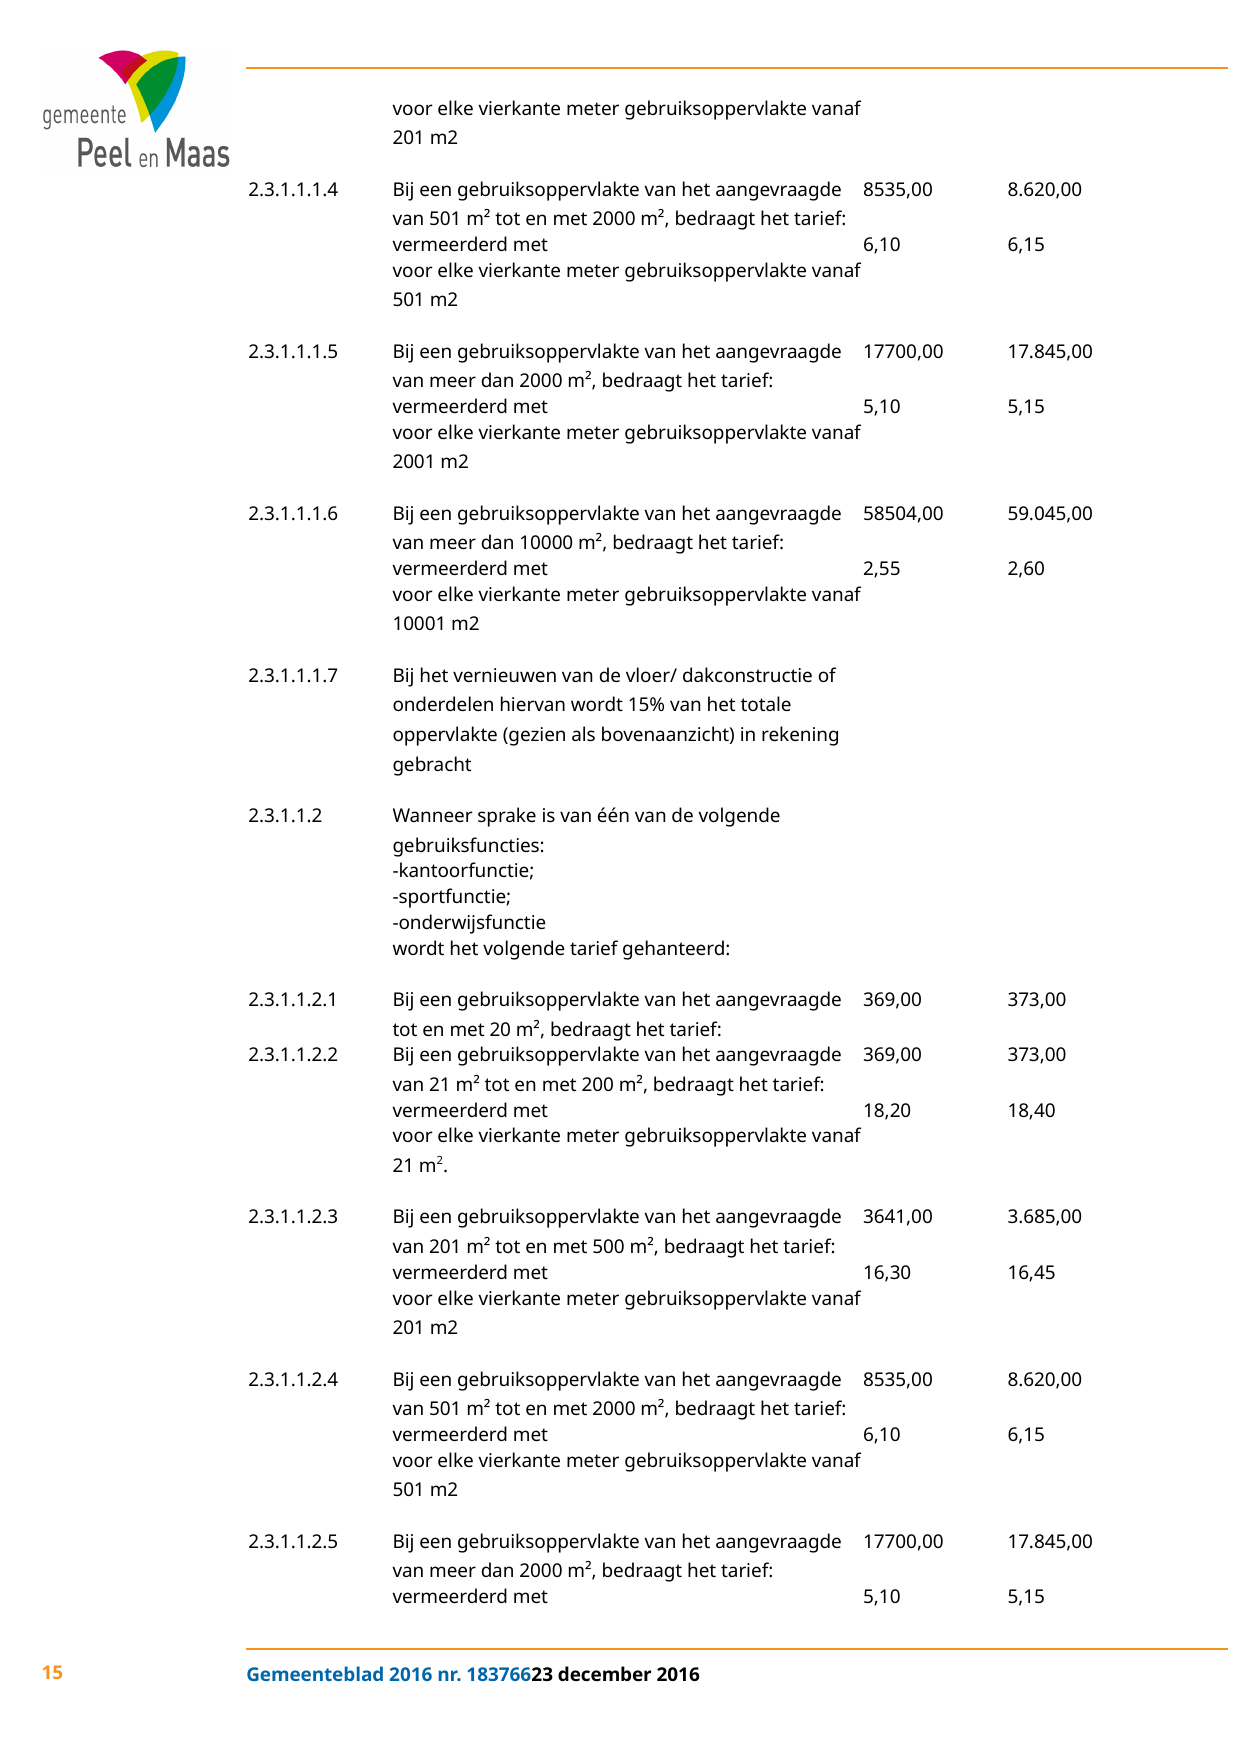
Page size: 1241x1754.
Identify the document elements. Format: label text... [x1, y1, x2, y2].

table_cell [863, 150, 1007, 176]
table_cell 373,00 [1007, 986, 1152, 1042]
table_cell [863, 1340, 1007, 1366]
table_cell voor elke vierkante meter gebruiksoppervlakte vanaf 10001 m2 [392, 581, 863, 636]
table_cell [392, 1178, 863, 1204]
picture [41, 47, 231, 172]
table_cell 2.3.1.1.2.5 [248, 1528, 392, 1583]
table_cell [248, 419, 392, 474]
table_cell 2.3.1.1.1.7 [248, 662, 392, 777]
table_cell [248, 393, 392, 419]
table_cell 2,55 [863, 555, 1007, 581]
table_cell 6,10 [863, 231, 1007, 257]
table_cell voor elke vierkante meter gebruiksoppervlakte vanaf 501 m2 [392, 1447, 863, 1502]
table_cell [863, 1123, 1007, 1178]
table_cell [248, 935, 392, 961]
table_cell [248, 581, 392, 636]
table_cell voor elke vierkante meter gebruiksoppervlakte vanaf 501 m2 [392, 257, 863, 312]
table_cell [863, 474, 1007, 500]
table_cell [248, 257, 392, 312]
table_cell 2.3.1.1.2.4 [248, 1366, 392, 1421]
table_cell [392, 1502, 863, 1528]
table_cell 16,45 [1007, 1259, 1152, 1285]
table_cell [1007, 802, 1152, 858]
table_cell [248, 555, 392, 581]
table_cell [248, 883, 392, 909]
table_cell [1007, 150, 1152, 176]
table_cell Bij een gebruiksoppervlakte van het aangevraagde van meer dan 10000 m², bedraagt het tarief: [392, 500, 863, 555]
table_cell vermeerderd met [392, 1259, 863, 1285]
table_cell 3641,00 [863, 1204, 1007, 1259]
table_cell Bij een gebruiksoppervlakte van het aangevraagde van 201 m² tot en met 500 m², bedraagt het tarief: [392, 1204, 863, 1259]
table_cell Wanneer sprake is van één van de volgende gebruiksfuncties: [392, 802, 863, 858]
table_cell 58504,00 [863, 500, 1007, 555]
table_cell 18,40 [1007, 1097, 1152, 1123]
table_cell [863, 257, 1007, 312]
table_cell [1007, 909, 1152, 935]
table_cell 5,10 [863, 393, 1007, 419]
table_cell Bij een gebruiksoppervlakte van het aangevraagde tot en met 20 m², bedraagt het tarief: [392, 986, 863, 1042]
table_cell [1007, 636, 1152, 662]
table_cell 2,60 [1007, 555, 1152, 581]
table_cell voor elke vierkante meter gebruiksoppervlakte vanaf 21 m2. [392, 1123, 863, 1178]
table_cell 2.3.1.1.2.2 [248, 1042, 392, 1097]
table_cell 6,10 [863, 1421, 1007, 1447]
table_cell [1007, 1447, 1152, 1502]
table_cell [248, 1583, 392, 1609]
table_cell 2.3.1.1.2.3 [248, 1204, 392, 1259]
table_cell [392, 150, 863, 176]
table_cell 5,15 [1007, 1583, 1152, 1609]
table_cell [863, 95, 1007, 150]
table_cell 17.845,00 [1007, 338, 1152, 393]
table_cell Bij een gebruiksoppervlakte van het aangevraagde van 501 m² tot en met 2000 m², bedraagt het tarief: [392, 1366, 863, 1421]
table_cell [248, 1340, 392, 1366]
table_cell voor elke vierkante meter gebruiksoppervlakte vanaf 201 m2 [392, 1285, 863, 1340]
table_cell [248, 1178, 392, 1204]
table_cell [863, 1447, 1007, 1502]
table_cell [1007, 883, 1152, 909]
table_cell 2.3.1.1.1.4 [248, 176, 392, 231]
table_cell [1007, 1123, 1152, 1178]
table_cell 373,00 [1007, 1042, 1152, 1097]
table_cell vermeerderd met [392, 1097, 863, 1123]
table_cell [1007, 662, 1152, 777]
table_cell [392, 1340, 863, 1366]
table_cell 17700,00 [863, 1528, 1007, 1583]
table_cell [1007, 1178, 1152, 1204]
table_cell [863, 777, 1007, 802]
table_cell 6,15 [1007, 231, 1152, 257]
table_cell vermeerderd met [392, 231, 863, 257]
table_cell [863, 802, 1007, 858]
table_cell [392, 961, 863, 986]
table_cell Bij een gebruiksoppervlakte van het aangevraagde van meer dan 2000 m², bedraagt het tarief: [392, 338, 863, 393]
table_cell 369,00 [863, 1042, 1007, 1097]
table_cell [248, 909, 392, 935]
table_cell 18,20 [863, 1097, 1007, 1123]
table_cell [863, 858, 1007, 883]
table_cell [248, 95, 392, 150]
table_cell [863, 1285, 1007, 1340]
table_cell voor elke vierkante meter gebruiksoppervlakte vanaf 2001 m2 [392, 419, 863, 474]
table_cell [863, 312, 1007, 338]
table_cell vermeerderd met [392, 393, 863, 419]
table_cell 16,30 [863, 1259, 1007, 1285]
table_cell [863, 581, 1007, 636]
table_cell voor elke vierkante meter gebruiksoppervlakte vanaf 201 m2 [392, 95, 863, 150]
table_cell 5,15 [1007, 393, 1152, 419]
table_cell [863, 1502, 1007, 1528]
table_cell [863, 909, 1007, 935]
table_cell Bij een gebruiksoppervlakte van het aangevraagde van 21 m² tot en met 200 m², bedraagt het tarief: [392, 1042, 863, 1097]
table_cell 8.620,00 [1007, 176, 1152, 231]
table_cell [248, 1502, 392, 1528]
table_cell 2.3.1.1.2 [248, 802, 392, 858]
table_cell 8.620,00 [1007, 1366, 1152, 1421]
table_cell 3.685,00 [1007, 1204, 1152, 1259]
table_cell [1007, 581, 1152, 636]
table_cell vermeerderd met [392, 1583, 863, 1609]
table_cell [1007, 1285, 1152, 1340]
table_cell -kantoorfunctie; [392, 858, 863, 883]
table_cell [1007, 312, 1152, 338]
table_cell [248, 636, 392, 662]
table_cell [863, 935, 1007, 961]
table_cell [863, 1178, 1007, 1204]
table_cell [1007, 935, 1152, 961]
table_cell 17700,00 [863, 338, 1007, 393]
table_cell [863, 961, 1007, 986]
table_cell 17.845,00 [1007, 1528, 1152, 1583]
table_cell [1007, 961, 1152, 986]
table_cell [1007, 858, 1152, 883]
table_cell [863, 662, 1007, 777]
table_cell [248, 1123, 392, 1178]
table_cell [1007, 474, 1152, 500]
table_cell 2.3.1.1.2.1 [248, 986, 392, 1042]
table_cell [392, 777, 863, 802]
table_cell Bij het vernieuwen van de vloer/ dakconstructie of onderdelen hiervan wordt 15% van het totale oppervlakte (gezien als bovenaanzicht) in rekening gebracht [392, 662, 863, 777]
table_cell [863, 419, 1007, 474]
table_cell [248, 231, 392, 257]
table_cell [863, 883, 1007, 909]
table_cell -sportfunctie; [392, 883, 863, 909]
table_cell [248, 858, 392, 883]
table_cell 59.045,00 [1007, 500, 1152, 555]
table_cell vermeerderd met [392, 555, 863, 581]
table_cell [392, 636, 863, 662]
table_cell [392, 474, 863, 500]
table_cell [248, 1285, 392, 1340]
table_cell [1007, 257, 1152, 312]
table_cell [248, 961, 392, 986]
table_cell [1007, 1340, 1152, 1366]
table_cell [248, 150, 392, 176]
table_cell 8535,00 [863, 176, 1007, 231]
table_cell 2.3.1.1.1.6 [248, 500, 392, 555]
table_cell [248, 1259, 392, 1285]
table_cell [1007, 95, 1152, 150]
table_cell 2.3.1.1.1.5 [248, 338, 392, 393]
table_cell [248, 474, 392, 500]
table_cell [248, 1097, 392, 1123]
table_cell [392, 312, 863, 338]
table_cell [1007, 777, 1152, 802]
table_cell Bij een gebruiksoppervlakte van het aangevraagde van meer dan 2000 m², bedraagt het tarief: [392, 1528, 863, 1583]
table_cell 369,00 [863, 986, 1007, 1042]
table_cell [863, 636, 1007, 662]
table_cell -onderwijsfunctie [392, 909, 863, 935]
table_cell [1007, 419, 1152, 474]
table_cell [248, 777, 392, 802]
table_cell Bij een gebruiksoppervlakte van het aangevraagde van 501 m² tot en met 2000 m², bedraagt het tarief: [392, 176, 863, 231]
table_cell wordt het volgende tarief gehanteerd: [392, 935, 863, 961]
table_cell [248, 1421, 392, 1447]
table_cell [1007, 1502, 1152, 1528]
table_cell 8535,00 [863, 1366, 1007, 1421]
table_cell vermeerderd met [392, 1421, 863, 1447]
table_cell [248, 312, 392, 338]
table_cell [248, 1447, 392, 1502]
table_cell 5,10 [863, 1583, 1007, 1609]
table_cell 6,15 [1007, 1421, 1152, 1447]
